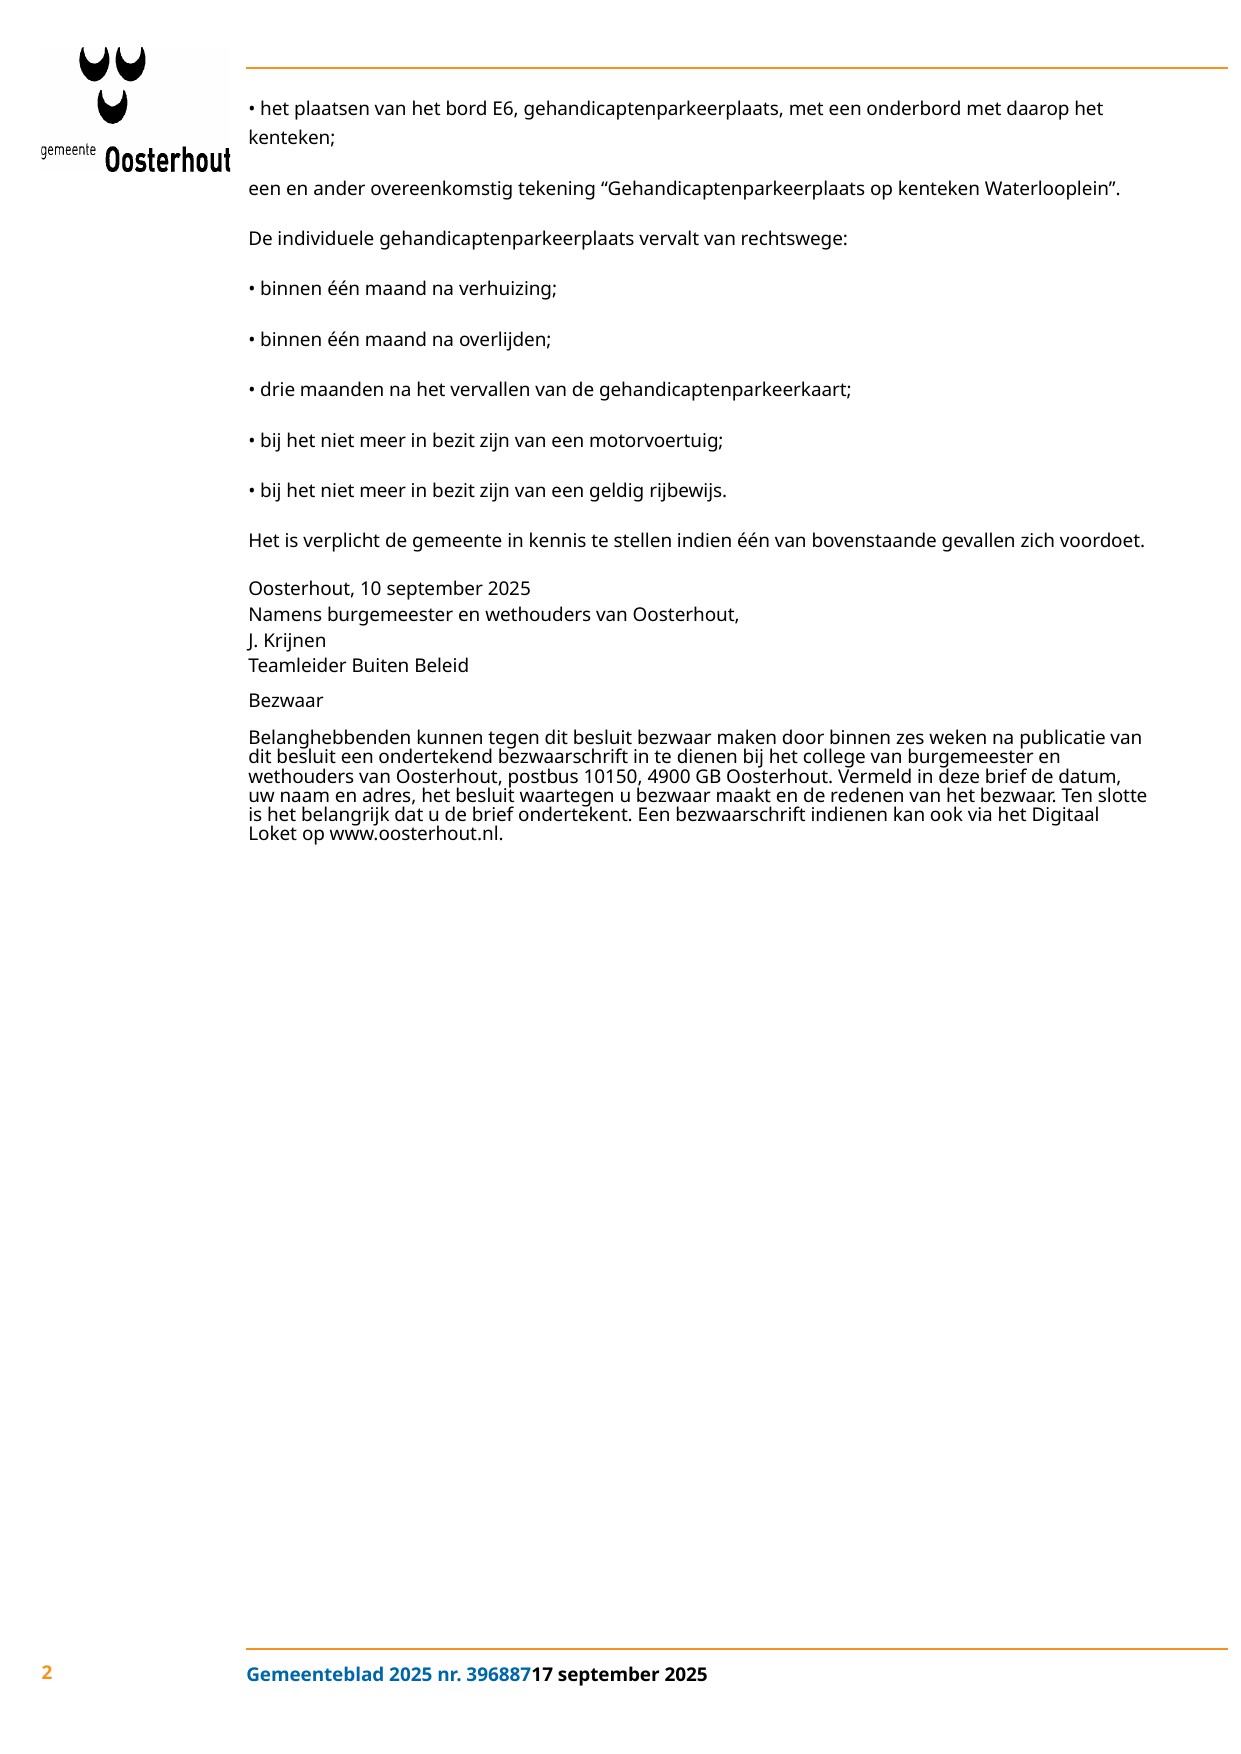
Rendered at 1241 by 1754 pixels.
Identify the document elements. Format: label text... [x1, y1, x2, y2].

text Oosterhout, 10 september 2025 [248, 576, 1152, 601]
text Belanghebbenden kunnen tegen dit besluit bezwaar maken door binnen zes weken na publicatie van dit besluit een ondertekend bezwaarschrift in te dienen bij het college van burgemeester en wethouders van Oosterhout, postbus 10150, 4900 GB Oosterhout. Vermeld in deze brief de datum, uw naam en adres, het besluit waartegen u bezwaar maakt en de redenen van het bezwaar. Ten slotte is het belangrijk dat u de brief ondertekent. Een bezwaarschrift indienen kan ook via het Digitaal Loket op www.oosterhout.nl. [248, 729, 1152, 845]
text De individuele gehandicaptenparkeerplaats vervalt van rechtswege: [248, 225, 1152, 251]
text Het is verplicht de gemeente in kennis te stellen indien één van bovenstaande gevallen zich voordoet. [248, 528, 1152, 553]
text J. Krijnen [248, 627, 1152, 653]
text • drie maanden na het vervallen van de gehandicaptenparkeerkaart; [248, 376, 1152, 402]
text • binnen één maand na verhuizing; [248, 276, 1152, 301]
text • bij het niet meer in bezit zijn van een motorvoertuig; [248, 427, 1152, 453]
text • het plaatsen van het bord E6, gehandicaptenparkeerplaats, met een onderbord met daarop het kenteken; [248, 95, 1152, 150]
text Bezwaar [248, 692, 1152, 711]
text Namens burgemeester en wethouders van Oosterhout, [248, 601, 1152, 627]
text • bij het niet meer in bezit zijn van een geldig rijbewijs. [248, 477, 1152, 503]
picture [41, 47, 231, 172]
text een en ander overeenkomstig tekening “Gehandicaptenparkeerplaats op kenteken Waterlooplein”. [248, 175, 1152, 201]
text • binnen één maand na overlijden; [248, 326, 1152, 352]
text Teamleider Buiten Beleid [248, 653, 1152, 678]
